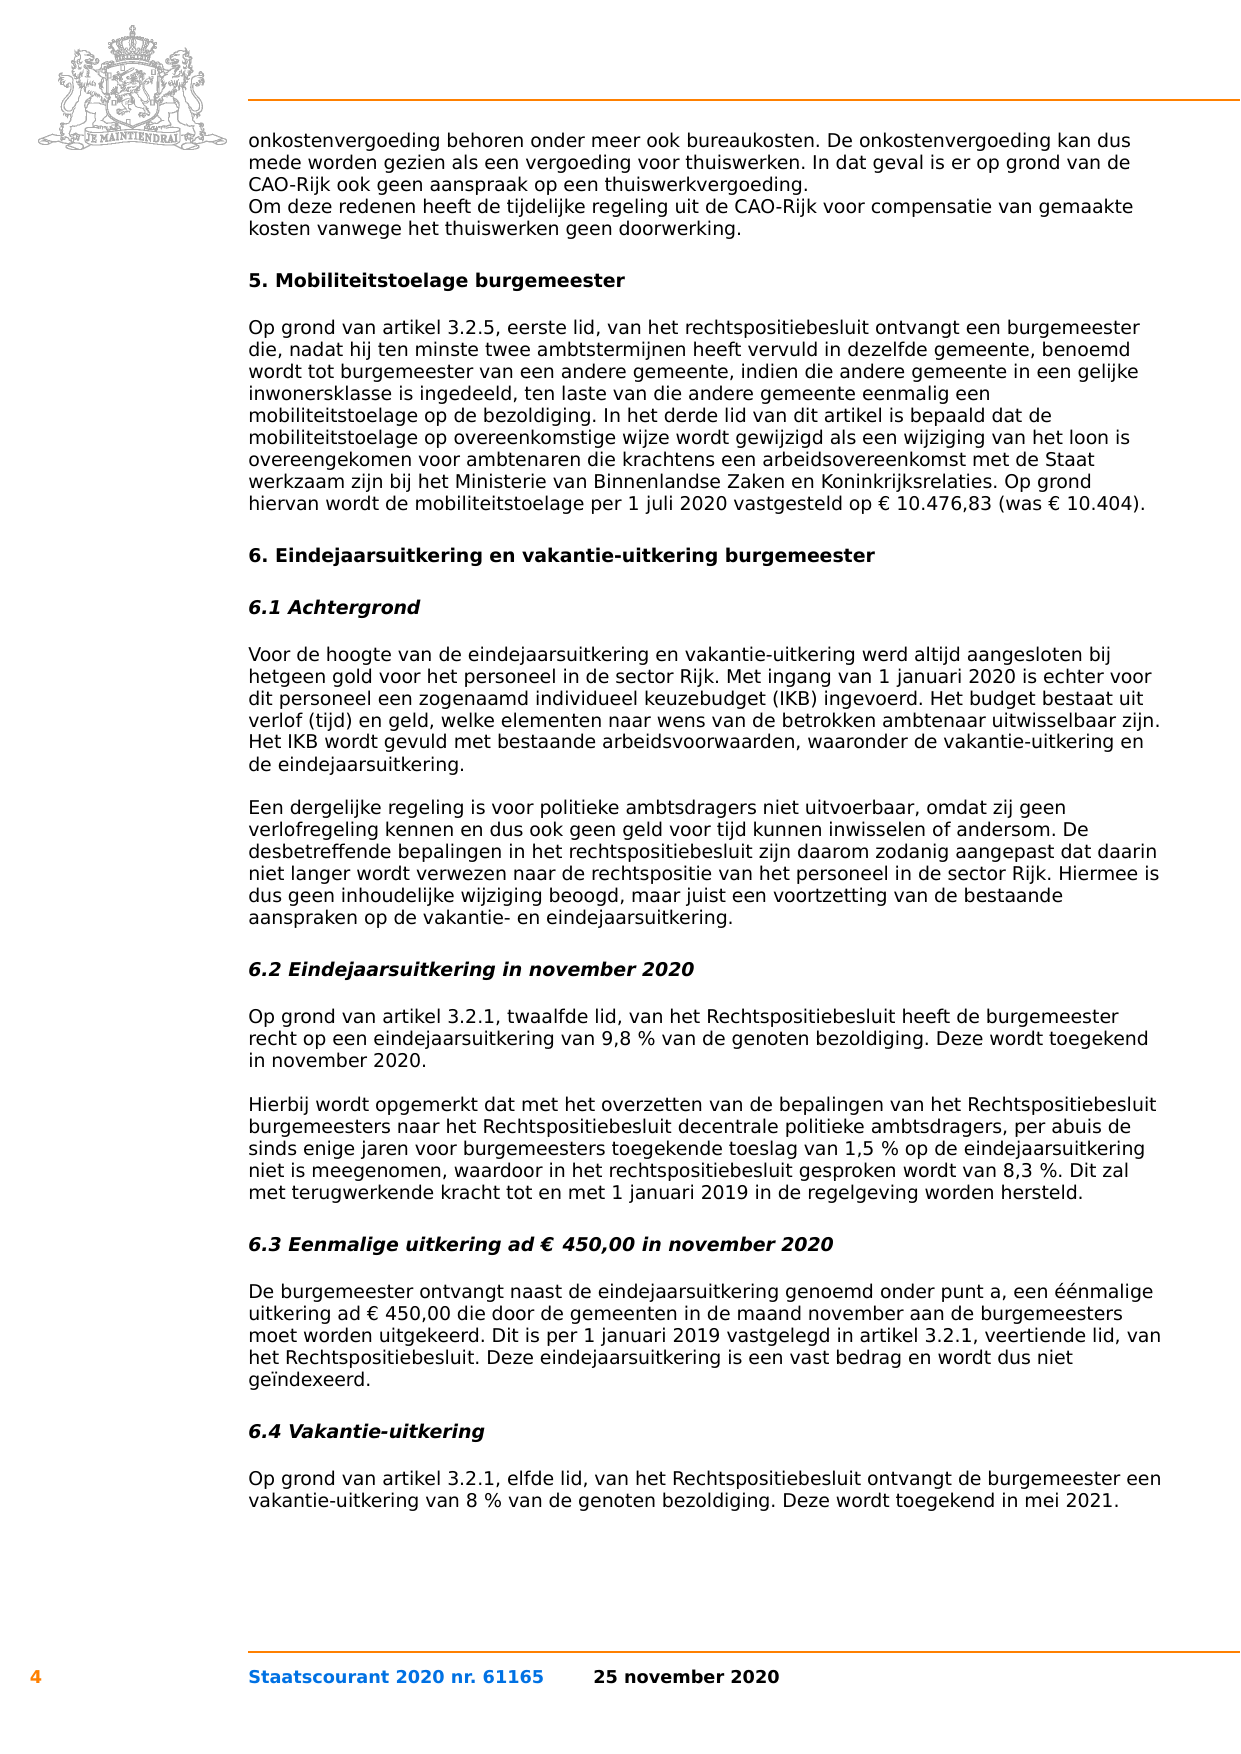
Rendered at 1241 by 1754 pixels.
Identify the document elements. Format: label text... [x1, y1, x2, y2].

text Hierbij wordt opgemerkt dat met het overzetten van de bepalingen van het Rechtspositiebesluit burgemeesters naar het Rechtspositiebesluit decentrale politieke ambtsdragers, per abuis de sinds enige jaren voor burgemeesters toegekende toeslag van 1,5 % op de eindejaarsuitkering niet is meegenomen, waardoor in het rechtspositiebesluit gesproken wordt van 8,3 %. Dit zal met terugwerkende kracht tot en met 1 januari 2019 in de regelgeving worden hersteld. [248, 1094, 1163, 1204]
subtitle 6.2 Eindejaarsuitkering in november 2020 [248, 959, 1163, 981]
text Op grond van artikel 3.2.1, twaalfde lid, van het Rechtspositiebesluit heeft de burgemeester recht op een eindejaarsuitkering van 9,8 % van de genoten bezoldiging. Deze wordt toegekend in november 2020. [248, 1006, 1163, 1072]
subtitle 5. Mobiliteitstoelage burgemeester [248, 270, 1163, 292]
subtitle 6.4 Vakantie-uitkering [248, 1421, 1163, 1443]
text Om deze redenen heeft de tijdelijke regeling uit de CAO-Rijk voor compensatie van gemaakte kosten vanwege het thuiswerken geen doorwerking. [248, 196, 1163, 240]
text Een dergelijke regeling is voor politieke ambtsdragers niet uitvoerbaar, omdat zij geen verlofregeling kennen en dus ook geen geld voor tijd kunnen inwisselen of andersom. De desbetreffende bepalingen in het rechtspositiebesluit zijn daarom zodanig aangepast dat daarin niet langer wordt verwezen naar de rechtspositie van het personeel in de sector Rijk. Hiermee is dus geen inhoudelijke wijziging beoogd, maar juist een voortzetting van de bestaande aanspraken op de vakantie- en eindejaarsuitkering. [248, 797, 1163, 929]
subtitle 6.1 Achtergrond [248, 597, 1163, 618]
text Voor de hoogte van de eindejaarsuitkering en vakantie-uitkering werd altijd aangesloten bij hetgeen gold voor het personeel in de sector Rijk. Met ingang van 1 januari 2020 is echter voor dit personeel een zogenaamd individueel keuzebudget (IKB) ingevoerd. Het budget bestaat uit verlof (tijd) en geld, welke elementen naar wens van de betrokken ambtenaar uitwisselbaar zijn. Het IKB wordt gevuld met bestaande arbeidsvoorwaarden, waaronder de vakantie-uitkering en de eindejaarsuitkering. [248, 643, 1163, 775]
text De burgemeester ontvangt naast de eindejaarsuitkering genoemd onder punt a, een éénmalige uitkering ad € 450,00 die door de gemeenten in de maand november aan de burgemeesters moet worden uitgekeerd. Dit is per 1 januari 2019 vastgelegd in artikel 3.2.1, veertiende lid, van het Rechtspositiebesluit. Deze eindejaarsuitkering is een vast bedrag en wordt dus niet geïndexeerd. [248, 1281, 1163, 1391]
text Op grond van artikel 3.2.5, eerste lid, van het rechtspositiebesluit ontvangt een burgemeester die, nadat hij ten minste twee ambtstermijnen heeft vervuld in dezelfde gemeente, benoemd wordt tot burgemeester van een andere gemeente, indien die andere gemeente in een gelijke inwonersklasse is ingedeeld, ten laste van die andere gemeente eenmalig een mobiliteitstoelage op de bezoldiging. In het derde lid van dit artikel is bepaald dat de mobiliteitstoelage op overeenkomstige wijze wordt gewijzigd als een wijziging van het loon is overeengekomen voor ambtenaren die krachtens een arbeidsovereenkomst met de Staat werkzaam zijn bij het Ministerie van Binnenlandse Zaken en Koninkrijksrelaties. Op grond hiervan wordt de mobiliteitstoelage per 1 juli 2020 vastgesteld op € 10.476,83 (was € 10.404). [248, 317, 1163, 514]
picture [38, 25, 227, 150]
subtitle 6. Eindejaarsuitkering en vakantie-uitkering burgemeester [248, 544, 1163, 567]
subtitle 6.3 Eenmalige uitkering ad € 450,00 in november 2020 [248, 1234, 1163, 1256]
text onkostenvergoeding behoren onder meer ook bureaukosten. De onkostenvergoeding kan dus mede worden gezien als een vergoeding voor thuiswerken. In dat geval is er op grond van de CAO-Rijk ook geen aanspraak op een thuiswerkvergoeding. [248, 130, 1163, 196]
text Op grond van artikel 3.2.1, elfde lid, van het Rechtspositiebesluit ontvangt de burgemeester een vakantie-uitkering van 8 % van de genoten bezoldiging. Deze wordt toegekend in mei 2021. [248, 1468, 1163, 1512]
